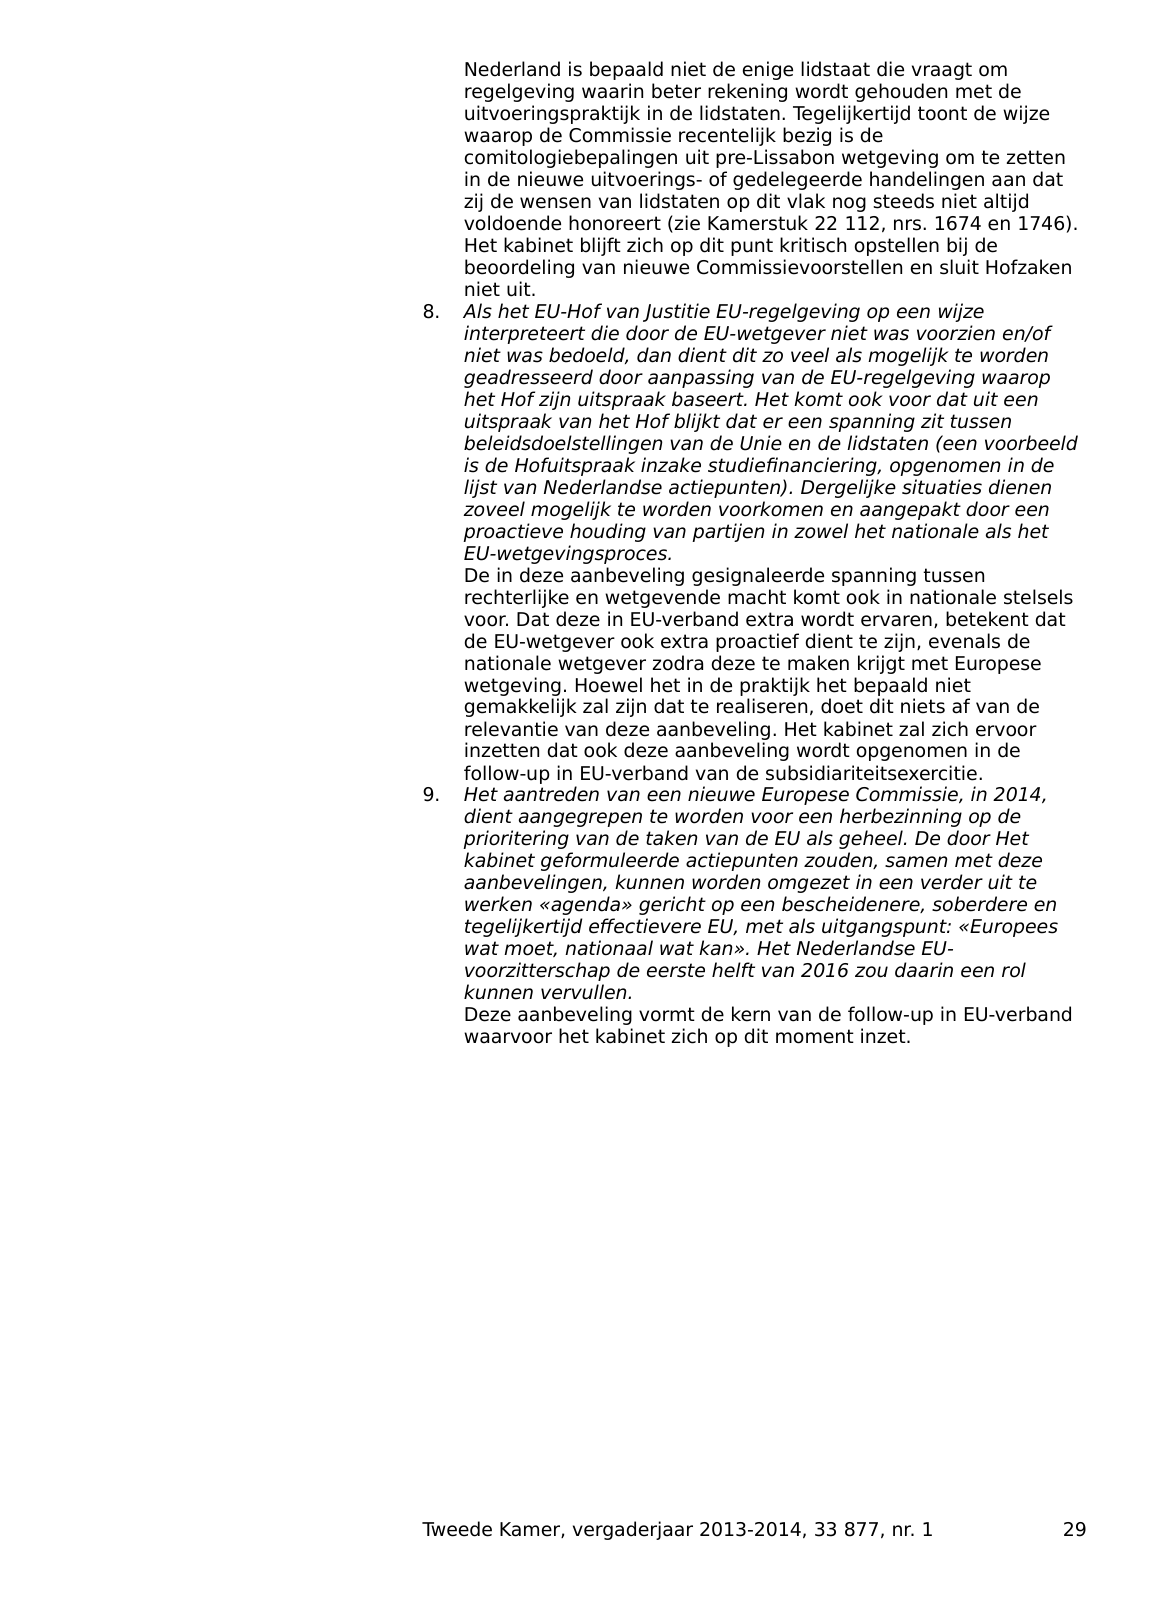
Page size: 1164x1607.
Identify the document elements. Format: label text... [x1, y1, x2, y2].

text 9. Het aantreden van een nieuwe Europese Commissie, in 2014, dient aangegrepen te worden voor een herbezinning op de prioritering van de taken van de EU als geheel. De door Het kabinet geformuleerde actiepunten zouden, samen met deze aanbevelingen, kunnen worden omgezet in een verder uit te werken «agenda» gericht op een bescheidenere, soberdere en tegelijkertijd effectievere EU, met als uitgangspunt: «Europees wat moet, nationaal wat kan». Het Nederlandse EU-voorzitterschap de eerste helft van 2016 zou daarin een rol kunnen vervullen. [422, 784, 1087, 1004]
text 8. Als het EU-Hof van Justitie EU-regelgeving op een wijze interpreteert die door de EU-wetgever niet was voorzien en/of niet was bedoeld, dan dient dit zo veel als mogelijk te worden geadresseerd door aanpassing van de EU-regelgeving waarop het Hof zijn uitspraak baseert. Het komt ook voor dat uit een uitspraak van het Hof blijkt dat er een spanning zit tussen beleidsdoelstellingen van de Unie en de lidstaten (een voorbeeld is de Hofuitspraak inzake studiefinanciering, opgenomen in de lijst van Nederlandse actiepunten). Dergelijke situaties dienen zoveel mogelijk te worden voorkomen en aangepakt door een proactieve houding van partijen in zowel het nationale als het EU-wetgevingsproces. [422, 301, 1087, 564]
text Nederland is bepaald niet de enige lidstaat die vraagt om regelgeving waarin beter rekening wordt gehouden met de uitvoeringspraktijk in de lidstaten. Tegelijkertijd toont de wijze waarop de Commissie recentelijk bezig is de comitologiebepalingen uit pre-Lissabon wetgeving om te zetten in de nieuwe uitvoerings- of gedelegeerde handelingen aan dat zij de wensen van lidstaten op dit vlak nog steeds niet altijd voldoende honoreert (zie Kamerstuk 22 112, nrs. 1674 en 1746). Het kabinet blijft zich op dit punt kritisch opstellen bij de beoordeling van nieuwe Commissievoorstellen en sluit Hofzaken niet uit. [464, 59, 1087, 301]
text De in deze aanbeveling gesignaleerde spanning tussen rechterlijke en wetgevende macht komt ook in nationale stelsels voor. Dat deze in EU-verband extra wordt ervaren, betekent dat de EU-wetgever ook extra proactief dient te zijn, evenals de nationale wetgever zodra deze te maken krijgt met Europese wetgeving. Hoewel het in de praktijk het bepaald niet gemakkelijk zal zijn dat te realiseren, doet dit niets af van de relevantie van deze aanbeveling. Het kabinet zal zich ervoor inzetten dat ook deze aanbeveling wordt opgenomen in de follow-up in EU-verband van de subsidiariteitsexercitie. [464, 564, 1087, 784]
text Deze aanbeveling vormt de kern van de follow-up in EU-verband waarvoor het kabinet zich op dit moment inzet. [464, 1004, 1087, 1048]
